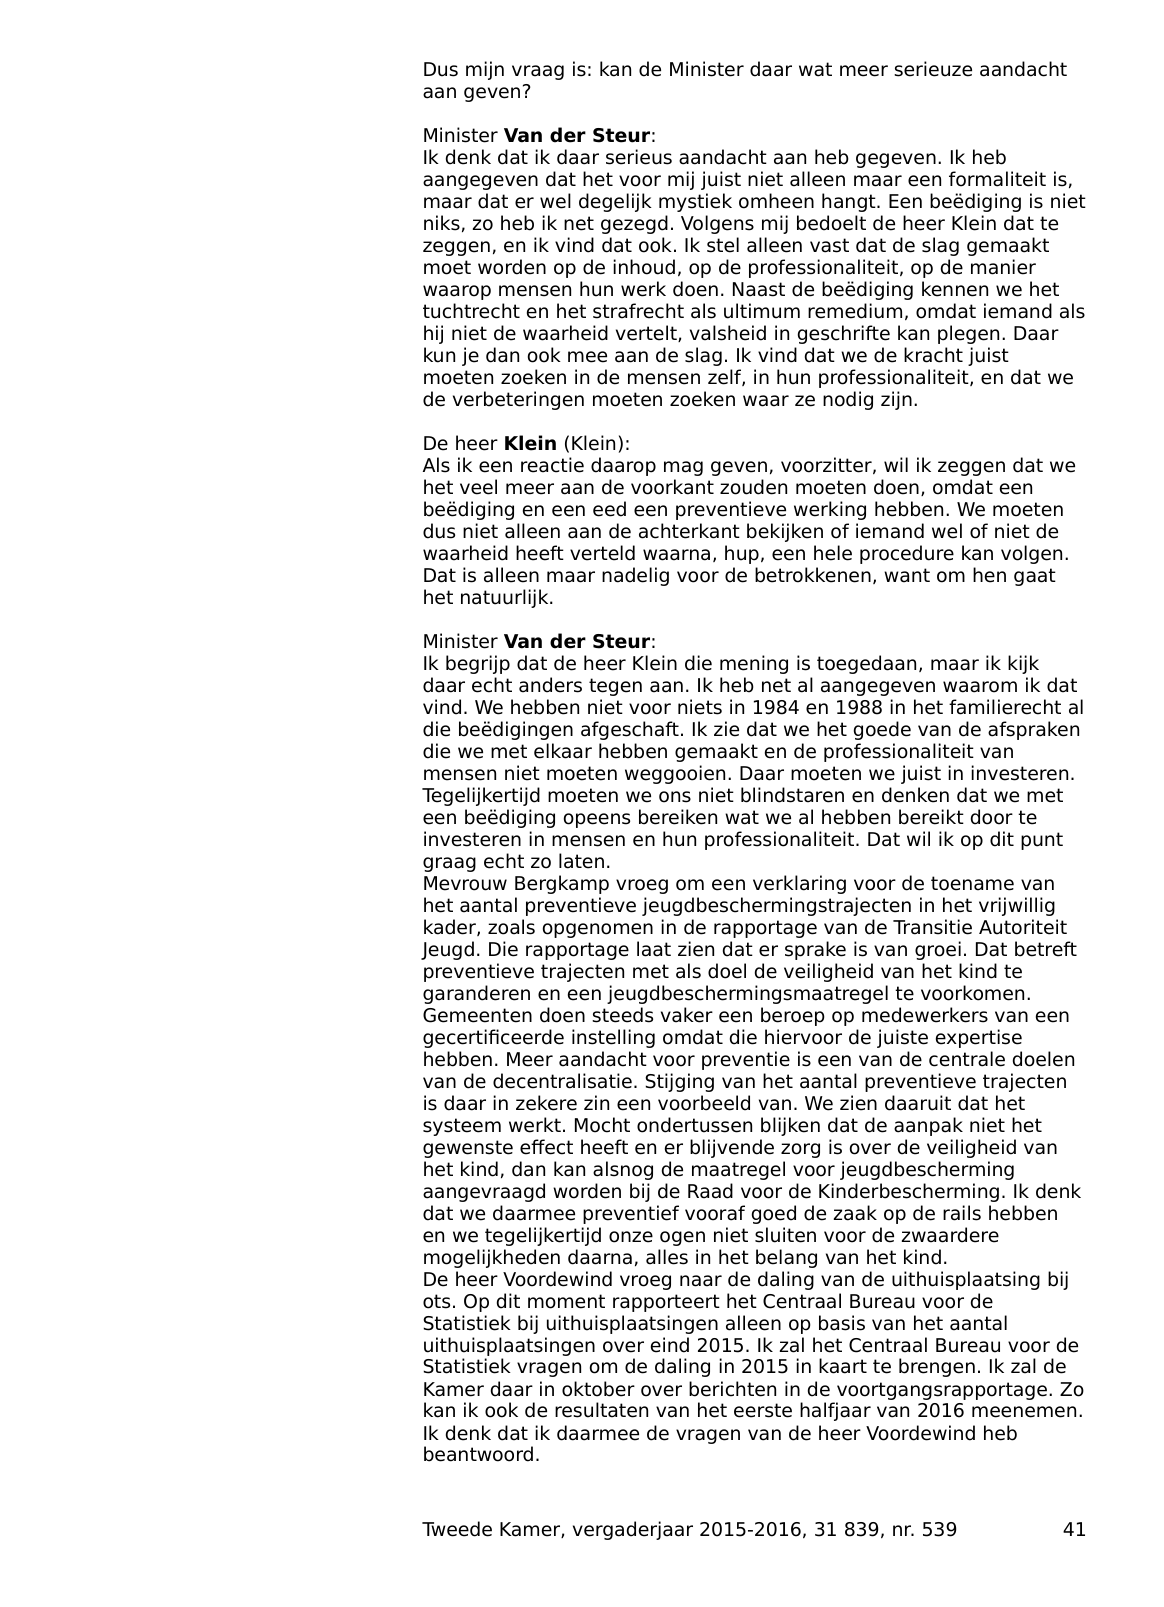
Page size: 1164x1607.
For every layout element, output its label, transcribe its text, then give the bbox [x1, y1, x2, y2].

text Minister Van der Steur: [422, 125, 1087, 147]
text De heer Voordewind vroeg naar de daling van de uithuisplaatsing bij ots. Op dit moment rapporteert het Centraal Bureau voor de Statistiek bij uithuisplaatsingen alleen op basis van het aantal uithuisplaatsingen over eind 2015. Ik zal het Centraal Bureau voor de Statistiek vragen om de daling in 2015 in kaart te brengen. Ik zal de Kamer daar in oktober over berichten in de voortgangsrapportage. Zo kan ik ook de resultaten van het eerste halfjaar van 2016 meenemen. Ik denk dat ik daarmee de vragen van de heer Voordewind heb beantwoord. [422, 1268, 1087, 1466]
text Als ik een reactie daarop mag geven, voorzitter, wil ik zeggen dat we het veel meer aan de voorkant zouden moeten doen, omdat een beëdiging en een eed een preventieve werking hebben. We moeten dus niet alleen aan de achterkant bekijken of iemand wel of niet de waarheid heeft verteld waarna, hup, een hele procedure kan volgen. Dat is alleen maar nadelig voor de betrokkenen, want om hen gaat het natuurlijk. [422, 455, 1087, 609]
text Dus mijn vraag is: kan de Minister daar wat meer serieuze aandacht aan geven? [422, 59, 1087, 103]
text Minister Van der Steur: [422, 631, 1087, 653]
text Ik begrijp dat de heer Klein die mening is toegedaan, maar ik kijk daar echt anders tegen aan. Ik heb net al aangegeven waarom ik dat vind. We hebben niet voor niets in 1984 en 1988 in het familierecht al die beëdigingen afgeschaft. Ik zie dat we het goede van de afspraken die we met elkaar hebben gemaakt en de professionaliteit van mensen niet moeten weggooien. Daar moeten we juist in investeren. Tegelijkertijd moeten we ons niet blindstaren en denken dat we met een beëdiging opeens bereiken wat we al hebben bereikt door te investeren in mensen en hun professionaliteit. Dat wil ik op dit punt graag echt zo laten. [422, 653, 1087, 873]
text De heer Klein (Klein): [422, 433, 1087, 455]
text Ik denk dat ik daar serieus aandacht aan heb gegeven. Ik heb aangegeven dat het voor mij juist niet alleen maar een formaliteit is, maar dat er wel degelijk mystiek omheen hangt. Een beëdiging is niet niks, zo heb ik net gezegd. Volgens mij bedoelt de heer Klein dat te zeggen, en ik vind dat ook. Ik stel alleen vast dat de slag gemaakt moet worden op de inhoud, op de professionaliteit, op de manier waarop mensen hun werk doen. Naast de beëdiging kennen we het tuchtrecht en het strafrecht als ultimum remedium, omdat iemand als hij niet de waarheid vertelt, valsheid in geschrifte kan plegen. Daar kun je dan ook mee aan de slag. Ik vind dat we de kracht juist moeten zoeken in de mensen zelf, in hun professionaliteit, en dat we de verbeteringen moeten zoeken waar ze nodig zijn. [422, 147, 1087, 411]
text Mevrouw Bergkamp vroeg om een verklaring voor de toename van het aantal preventieve jeugdbeschermingstrajecten in het vrijwillig kader, zoals opgenomen in de rapportage van de Transitie Autoriteit Jeugd. Die rapportage laat zien dat er sprake is van groei. Dat betreft preventieve trajecten met als doel de veiligheid van het kind te garanderen en een jeugdbeschermingsmaatregel te voorkomen. Gemeenten doen steeds vaker een beroep op medewerkers van een gecertificeerde instelling omdat die hiervoor de juiste expertise hebben. Meer aandacht voor preventie is een van de centrale doelen van de decentralisatie. Stijging van het aantal preventieve trajecten is daar in zekere zin een voorbeeld van. We zien daaruit dat het systeem werkt. Mocht ondertussen blijken dat de aanpak niet het gewenste effect heeft en er blijvende zorg is over de veiligheid van het kind, dan kan alsnog de maatregel voor jeugdbescherming aangevraagd worden bij de Raad voor de Kinderbescherming. Ik denk dat we daarmee preventief vooraf goed de zaak op de rails hebben en we tegelijkertijd onze ogen niet sluiten voor de zwaardere mogelijkheden daarna, alles in het belang van het kind. [422, 873, 1087, 1268]
